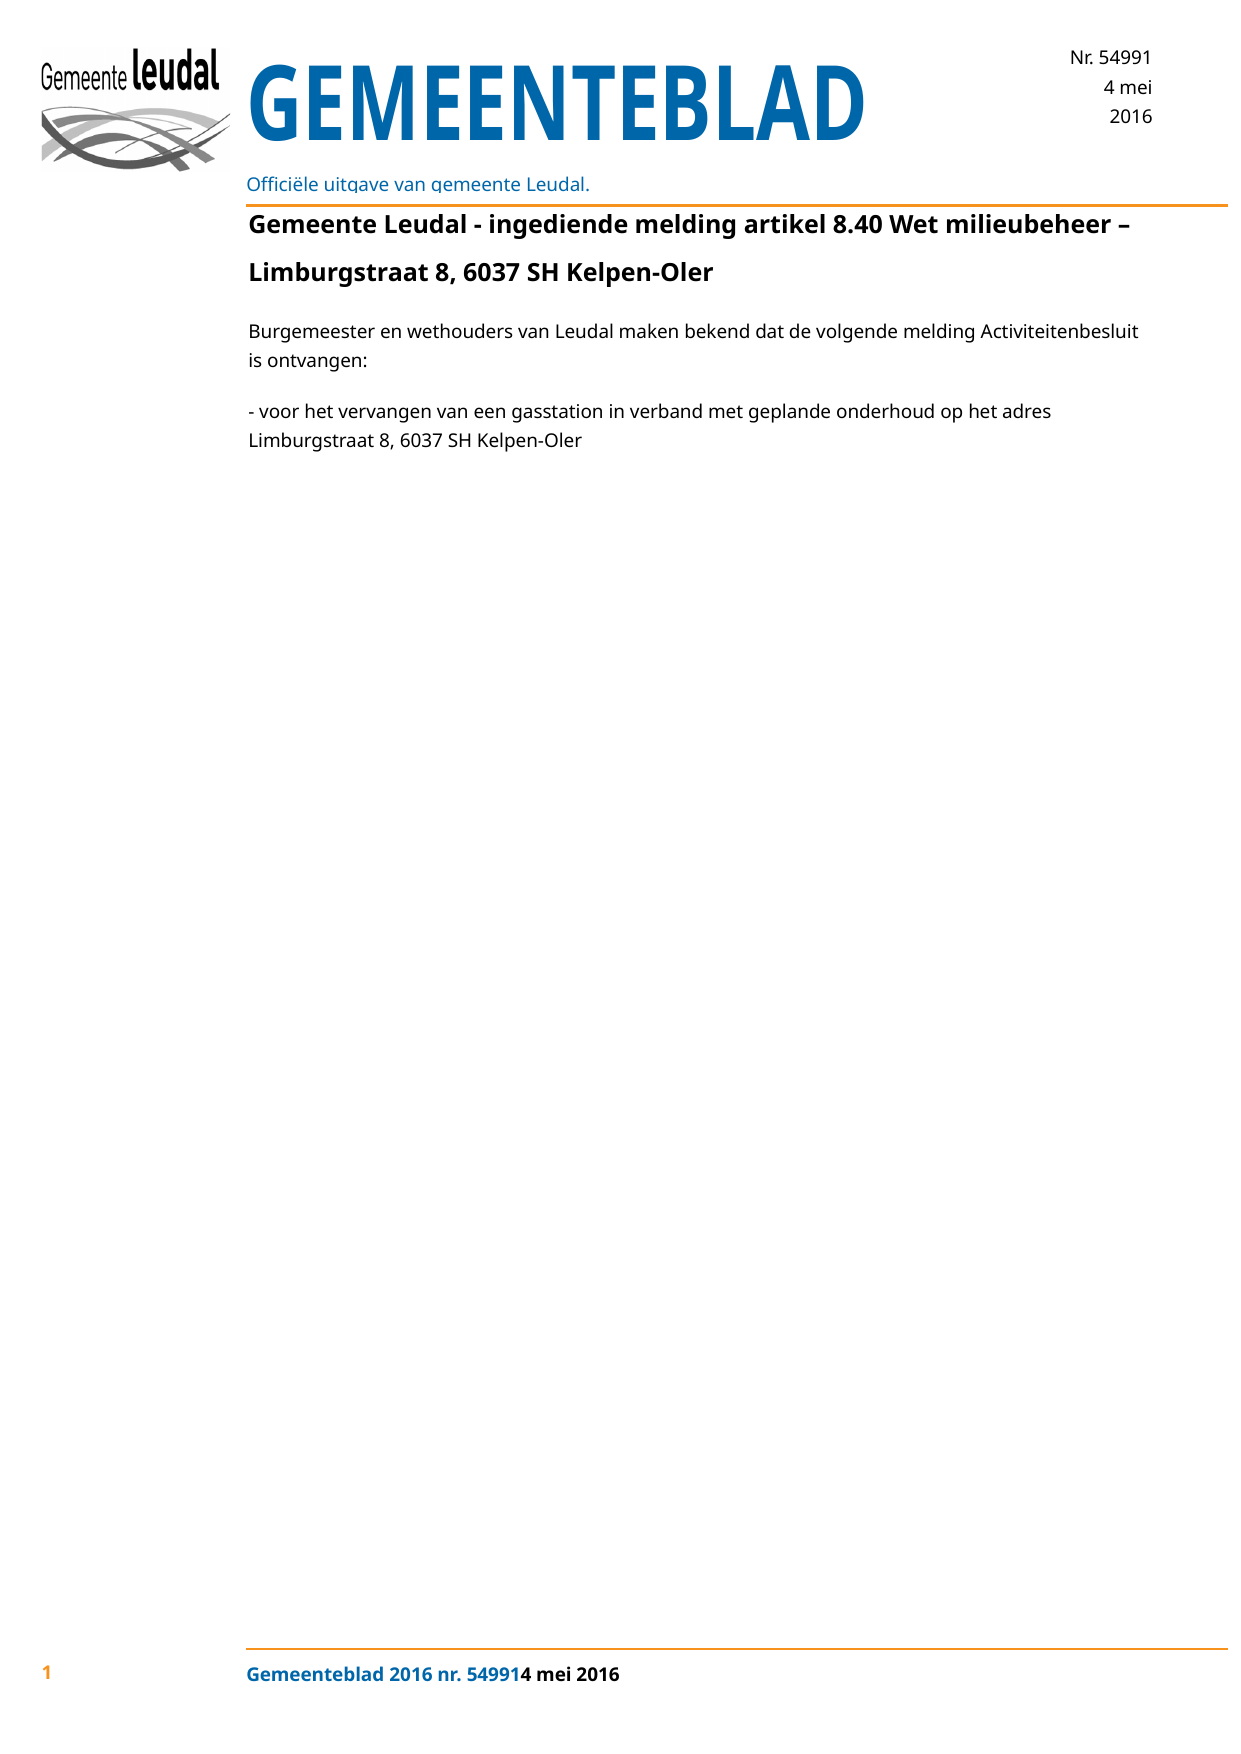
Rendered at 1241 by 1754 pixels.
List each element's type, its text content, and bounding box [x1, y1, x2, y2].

text Burgemeester en wethouders van Leudal maken bekend dat de volgende melding Activiteitenbesluit is ontvangen: [248, 318, 1152, 373]
text - voor het vervangen van een gasstation in verband met geplande onderhoud op het adres Limburgstraat 8, 6037 SH Kelpen-Oler [248, 398, 1152, 453]
text Gemeente Leudal - ingediende melding artikel 8.40 Wet milieubeheer – Limburgstraat 8, 6037 SH Kelpen-Oler [248, 207, 1152, 288]
picture [41, 47, 231, 172]
